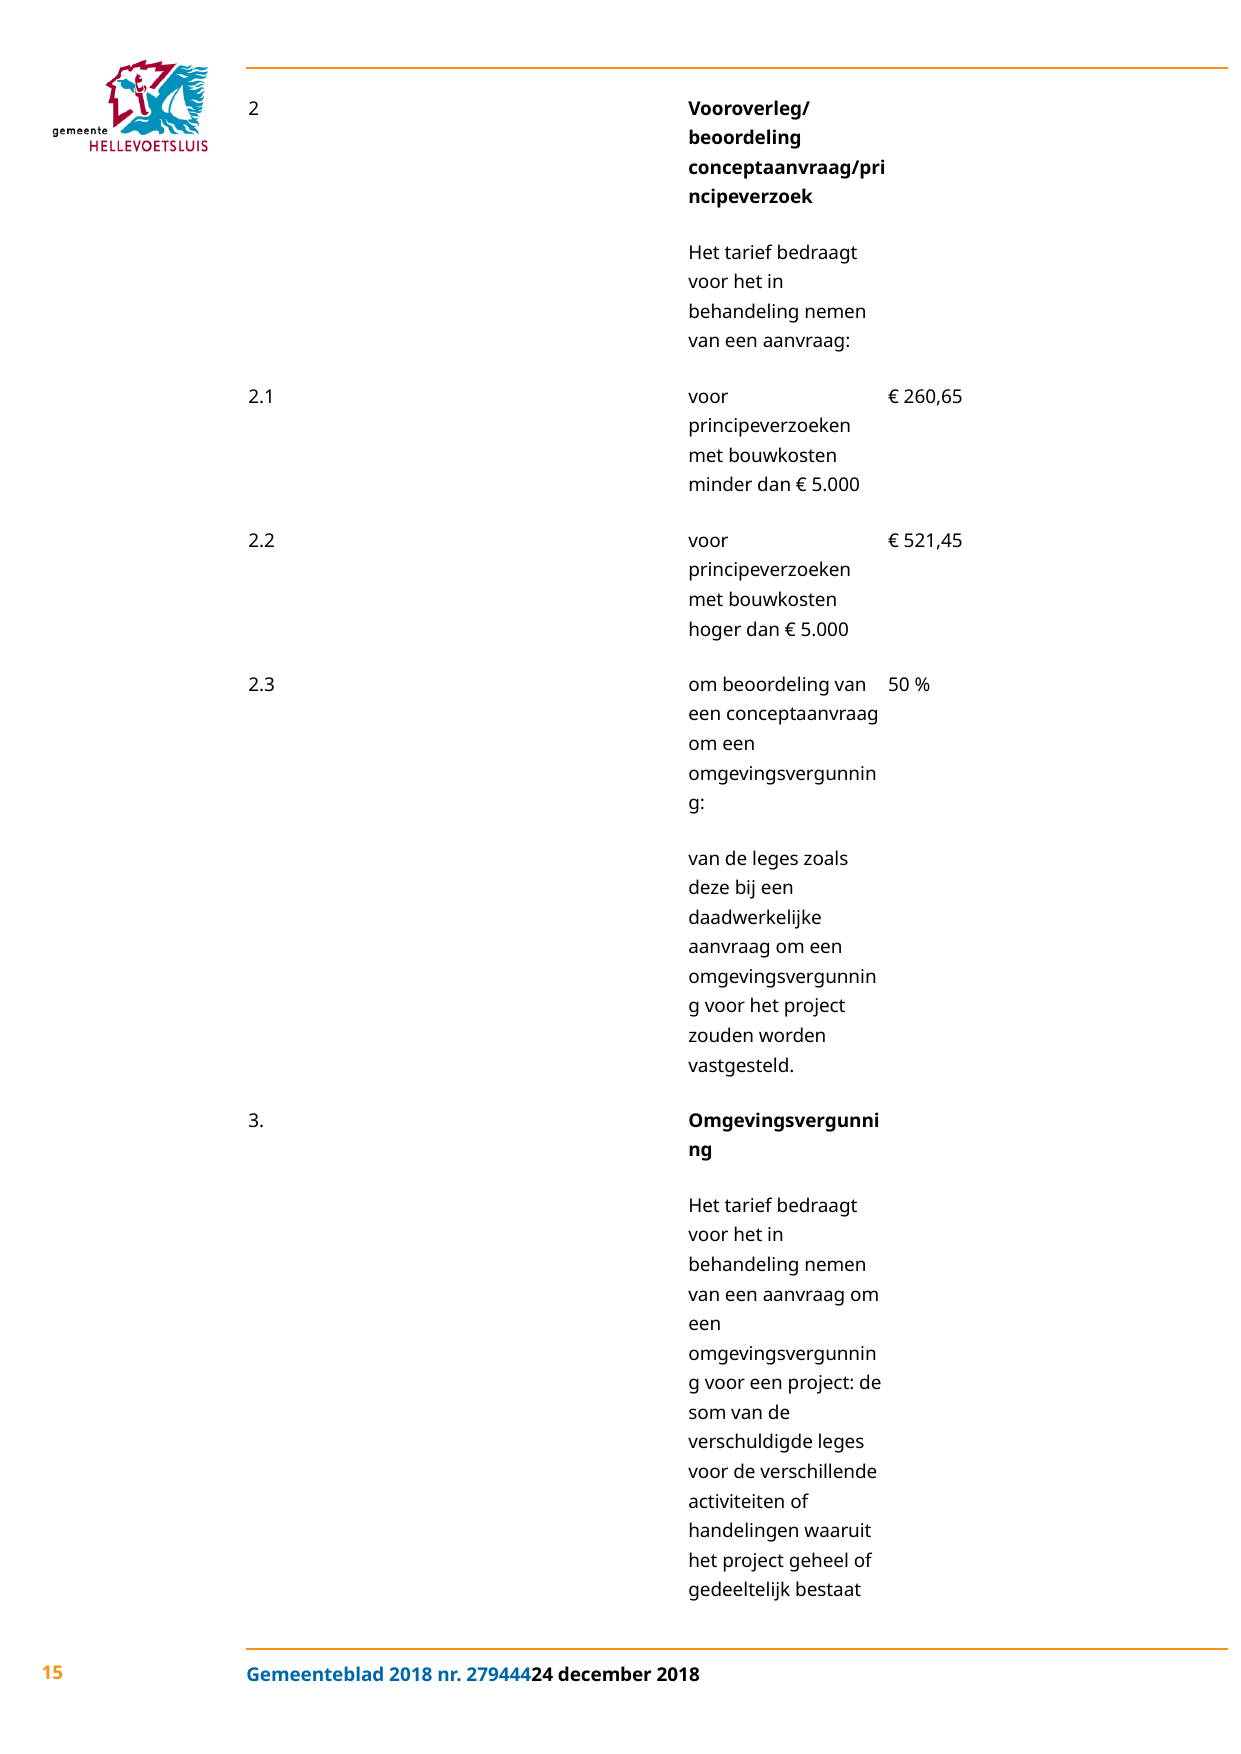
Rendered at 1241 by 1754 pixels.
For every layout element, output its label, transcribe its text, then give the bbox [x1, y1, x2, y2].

table_cell [248, 845, 688, 1107]
table_cell 2.2 [248, 527, 688, 671]
table_cell Omgevingsvergunning [688, 1107, 888, 1192]
table_cell 2.1 [248, 383, 688, 527]
table_cell 2 [248, 95, 688, 239]
table_cell [248, 1192, 688, 1602]
table_cell 50 % [888, 671, 986, 845]
table_cell Het tarief bedraagt voor het in behandeling nemen van een aanvraag om een omgevingsvergunning voor een project: de som van de verschuldigde leges voor de verschillende activiteiten of handelingen waaruit het project geheel of gedeeltelijk bestaat [688, 1192, 888, 1602]
table_cell [888, 95, 986, 239]
table_cell voor principeverzoeken met bouwkosten hoger dan € 5.000 [688, 527, 888, 671]
table_cell Het tarief bedraagt voor het in behandeling nemen van een aanvraag: [688, 239, 888, 383]
table_cell voor principeverzoeken met bouwkosten minder dan € 5.000 [688, 383, 888, 527]
table_cell om beoordeling van een conceptaanvraag om een omgevingsvergunning: [688, 671, 888, 845]
table_cell € 260,65 [888, 383, 986, 527]
table_cell [888, 239, 986, 383]
table_cell [888, 1192, 986, 1602]
table_cell [888, 1107, 986, 1192]
table_cell van de leges zoals deze bij een daadwerkelijke aanvraag om een omgevingsvergunning voor het project zouden worden vastgesteld. [688, 845, 888, 1107]
table_cell 3. [248, 1107, 688, 1192]
table_cell [888, 845, 986, 1107]
picture [41, 47, 231, 172]
table_cell [248, 239, 688, 383]
table_cell Vooroverleg/beoordeling conceptaanvraag/principeverzoek [688, 95, 888, 239]
table_cell € 521,45 [888, 527, 986, 671]
table_cell 2.3 [248, 671, 688, 845]
